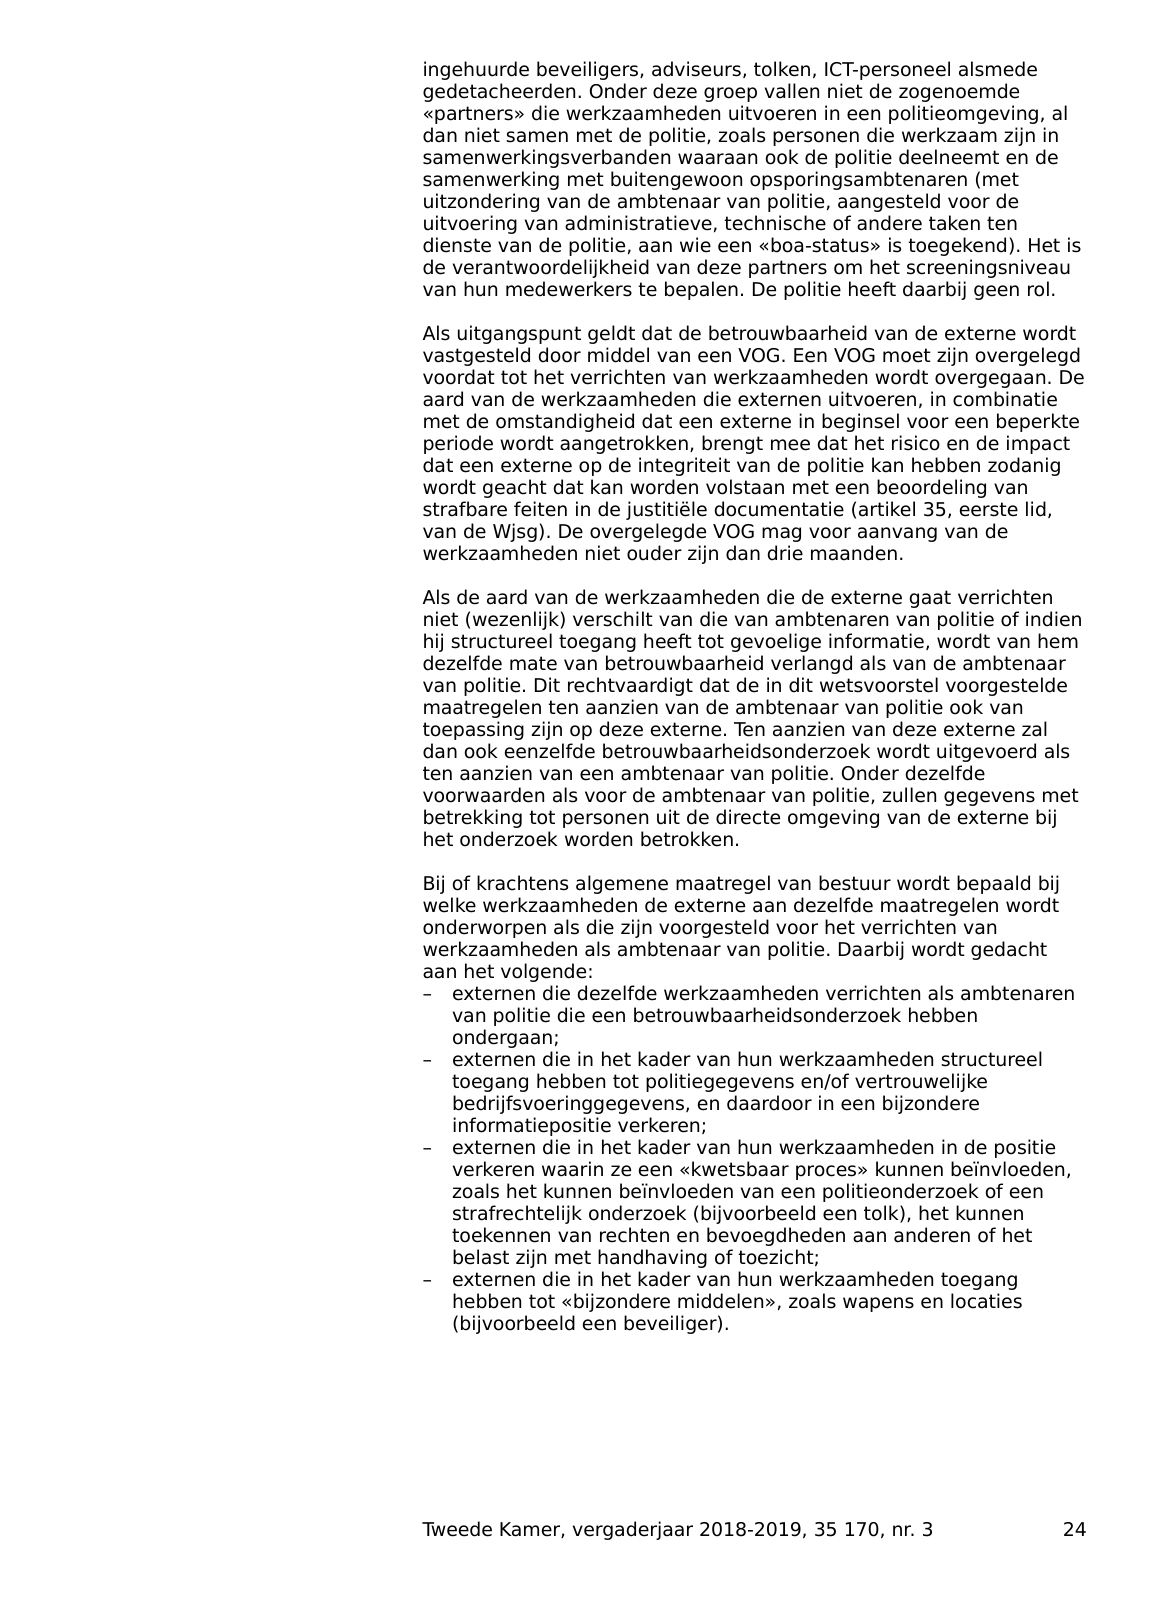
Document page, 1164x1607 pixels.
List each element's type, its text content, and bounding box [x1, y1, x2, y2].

text Als uitgangspunt geldt dat de betrouwbaarheid van de externe wordt vastgesteld door middel van een VOG. Een VOG moet zijn overgelegd voordat tot het verrichten van werkzaamheden wordt overgegaan. De aard van de werkzaamheden die externen uitvoeren, in combinatie met de omstandigheid dat een externe in beginsel voor een beperkte periode wordt aangetrokken, brengt mee dat het risico en de impact dat een externe op de integriteit van de politie kan hebben zodanig wordt geacht dat kan worden volstaan met een beoordeling van strafbare feiten in de justitiële documentatie (artikel 35, eerste lid, van de Wjsg). De overgelegde VOG mag voor aanvang van de werkzaamheden niet ouder zijn dan drie maanden. [422, 323, 1087, 565]
text – externen die in het kader van hun werkzaamheden structureel toegang hebben tot politiegegevens en/of vertrouwelijke bedrijfsvoeringgegevens, en daardoor in een bijzondere informatiepositie verkeren; [422, 1049, 1087, 1137]
text – externen die dezelfde werkzaamheden verrichten als ambtenaren van politie die een betrouwbaarheidsonderzoek hebben ondergaan; [422, 983, 1087, 1049]
text – externen die in het kader van hun werkzaamheden in de positie verkeren waarin ze een «kwetsbaar proces» kunnen beïnvloeden, zoals het kunnen beïnvloeden van een politieonderzoek of een strafrechtelijk onderzoek (bijvoorbeeld een tolk), het kunnen toekennen van rechten en bevoegdheden aan anderen of het belast zijn met handhaving of toezicht; [422, 1137, 1087, 1268]
text Als de aard van de werkzaamheden die de externe gaat verrichten niet (wezenlijk) verschilt van die van ambtenaren van politie of indien hij structureel toegang heeft tot gevoelige informatie, wordt van hem dezelfde mate van betrouwbaarheid verlangd als van de ambtenaar van politie. Dit rechtvaardigt dat de in dit wetsvoorstel voorgestelde maatregelen ten aanzien van de ambtenaar van politie ook van toepassing zijn op deze externe. Ten aanzien van deze externe zal dan ook eenzelfde betrouwbaarheidsonderzoek wordt uitgevoerd als ten aanzien van een ambtenaar van politie. Onder dezelfde voorwaarden als voor de ambtenaar van politie, zullen gegevens met betrekking tot personen uit de directe omgeving van de externe bij het onderzoek worden betrokken. [422, 587, 1087, 851]
text Bij of krachtens algemene maatregel van bestuur wordt bepaald bij welke werkzaamheden de externe aan dezelfde maatregelen wordt onderworpen als die zijn voorgesteld voor het verrichten van werkzaamheden als ambtenaar van politie. Daarbij wordt gedacht aan het volgende: [422, 873, 1087, 983]
text ingehuurde beveiligers, adviseurs, tolken, ICT-personeel alsmede gedetacheerden. Onder deze groep vallen niet de zogenoemde «partners» die werkzaamheden uitvoeren in een politieomgeving, al dan niet samen met de politie, zoals personen die werkzaam zijn in samenwerkingsverbanden waaraan ook de politie deelneemt en de samenwerking met buitengewoon opsporingsambtenaren (met uitzondering van de ambtenaar van politie, aangesteld voor de uitvoering van administratieve, technische of andere taken ten dienste van de politie, aan wie een «boa-status» is toegekend). Het is de verantwoordelijkheid van deze partners om het screeningsniveau van hun medewerkers te bepalen. De politie heeft daarbij geen rol. [422, 59, 1087, 301]
text – externen die in het kader van hun werkzaamheden toegang hebben tot «bijzondere middelen», zoals wapens en locaties (bijvoorbeeld een beveiliger). [422, 1268, 1087, 1334]
